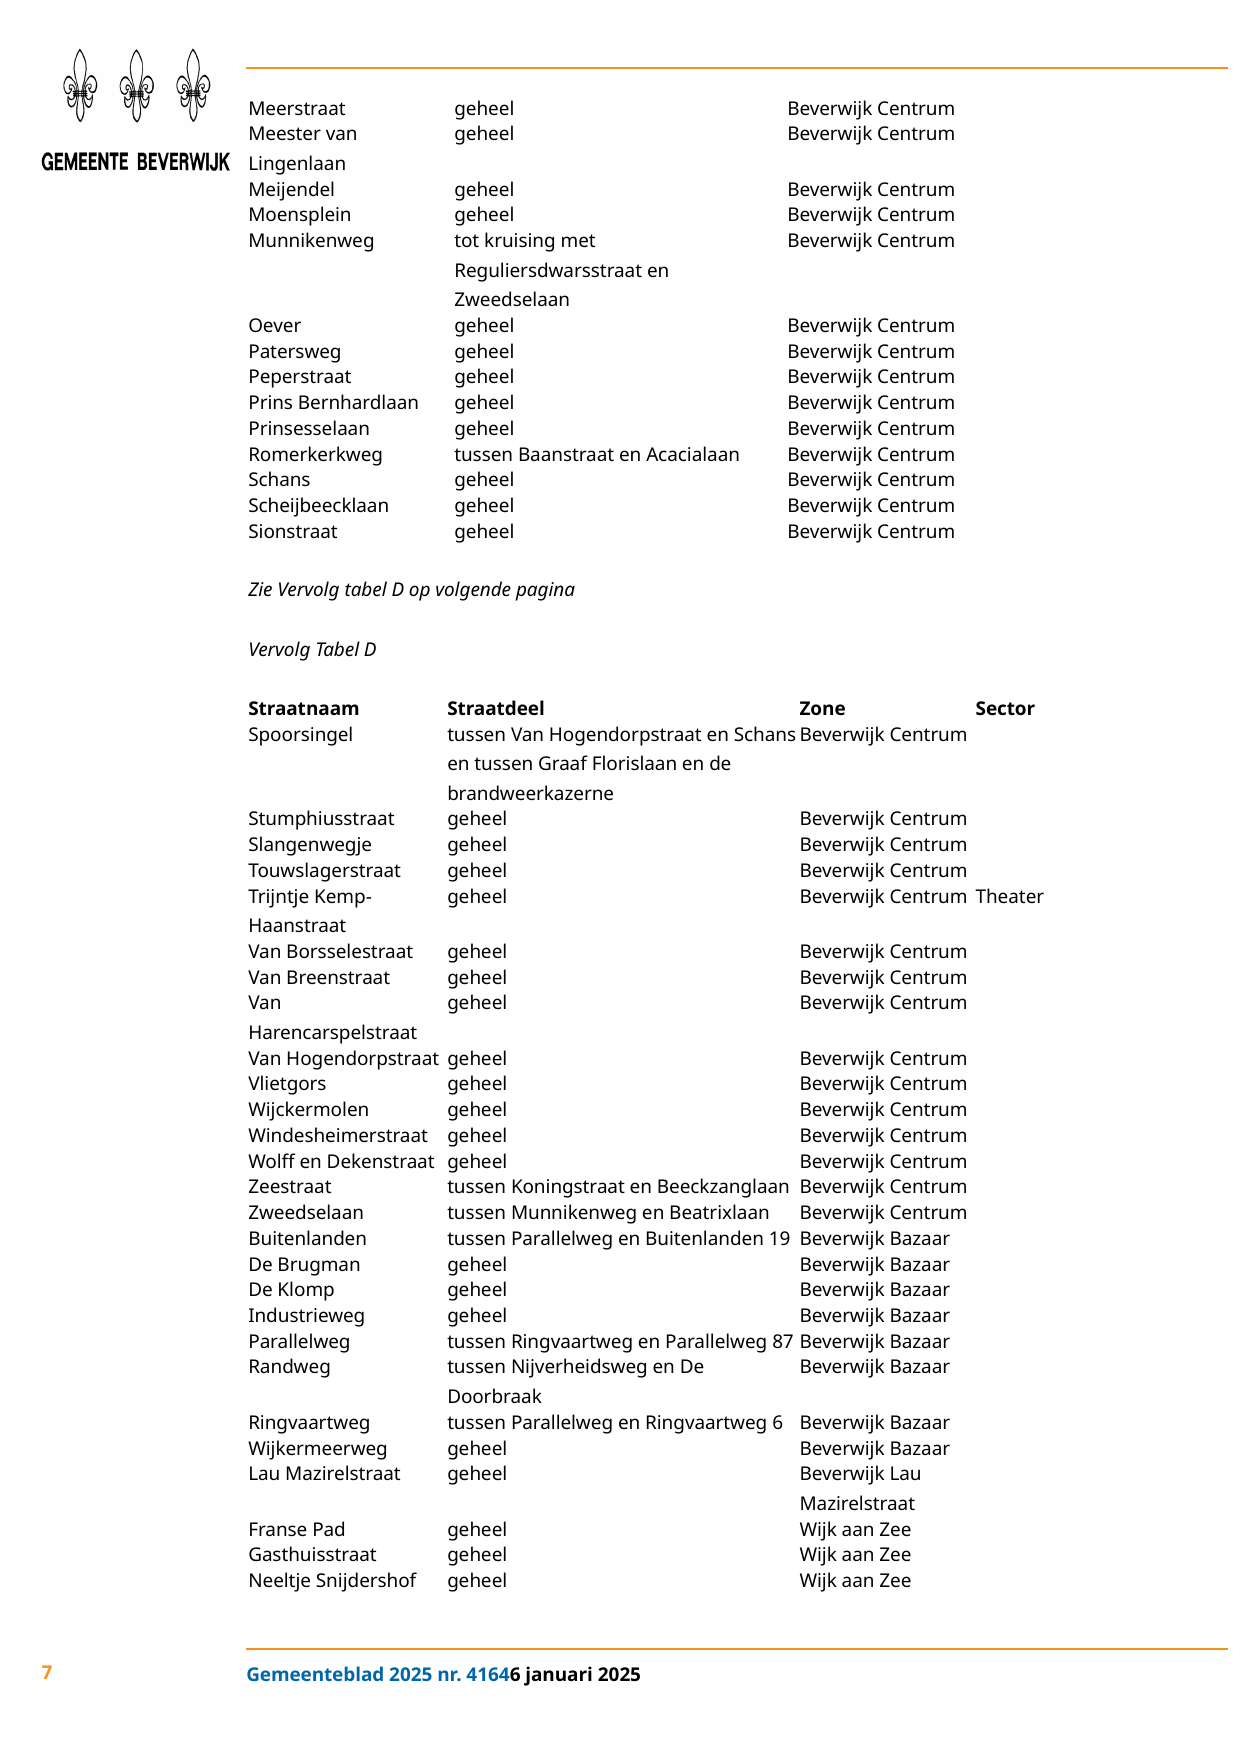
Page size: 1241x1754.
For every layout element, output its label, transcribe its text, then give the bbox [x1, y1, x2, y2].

table_cell Buitenlanden [248, 1225, 447, 1251]
table_cell [975, 1516, 1152, 1541]
table_cell Oever [248, 312, 454, 338]
table_cell geheel [447, 857, 799, 883]
table_cell [975, 857, 1152, 883]
table_cell Beverwijk Centrum [787, 364, 969, 389]
table_cell Zweedselaan [248, 1199, 447, 1225]
table_cell [975, 1045, 1152, 1071]
table_cell Sionstraat [248, 518, 454, 544]
table_cell tot kruising met Reguliersdwarsstraat en Zweedselaan [454, 227, 787, 312]
table_cell [969, 95, 1152, 121]
table_cell geheel [447, 1302, 799, 1328]
table_cell Romerkerkweg [248, 441, 454, 467]
table_cell Prinsesselaan [248, 415, 454, 441]
table_cell geheel [454, 202, 787, 227]
table_cell [969, 202, 1152, 227]
table_cell Stumphiusstraat [248, 806, 447, 831]
table_cell geheel [447, 1096, 799, 1122]
table_cell [975, 1251, 1152, 1276]
table_cell geheel [454, 364, 787, 389]
table_cell geheel [454, 492, 787, 518]
table_cell Zeestraat [248, 1174, 447, 1199]
table_cell geheel [447, 964, 799, 989]
table_cell Beverwijk Bazaar [799, 1328, 975, 1354]
table_cell Beverwijk Lau Mazirelstraat [799, 1460, 975, 1516]
table_cell Franse Pad [248, 1516, 447, 1541]
table_cell [975, 721, 1152, 806]
table_cell [975, 1122, 1152, 1148]
table_cell Van Breenstraat [248, 964, 447, 989]
table_cell [623, 1435, 799, 1460]
table_cell Beverwijk Centrum [799, 938, 975, 964]
table_cell Beverwijk Bazaar [799, 1302, 975, 1328]
table_cell [975, 831, 1152, 857]
table_cell Beverwijk Centrum [787, 415, 969, 441]
table_cell [975, 1276, 1152, 1302]
table_cell Beverwijk Centrum [799, 1122, 975, 1148]
table_cell [969, 415, 1152, 441]
table_cell Trijntje Kemp-Haanstraat [248, 883, 447, 938]
table_cell [975, 1071, 1152, 1096]
table_cell geheel [454, 95, 787, 121]
table_cell [969, 441, 1152, 467]
table_cell [975, 1225, 1152, 1251]
table_cell geheel [447, 831, 799, 857]
table_cell geheel [447, 938, 799, 964]
table_cell Beverwijk Centrum [799, 1148, 975, 1173]
table_cell tussen Van Hogendorpstraat en Schans en tussen Graaf Florislaan en de brandweerkazerne [447, 721, 799, 806]
table_cell geheel [447, 1567, 799, 1593]
table_cell geheel [447, 1122, 799, 1148]
table_cell Beverwijk Bazaar [799, 1276, 975, 1302]
table_cell Windesheimerstraat [248, 1122, 447, 1148]
table_cell Neeltje Snijdershof [248, 1567, 447, 1593]
table_cell Touwslagerstraat [248, 857, 447, 883]
table_cell Meester van Lingenlaan [248, 121, 454, 176]
table_cell De Brugman [248, 1251, 447, 1276]
table_cell Beverwijk Centrum [799, 806, 975, 831]
table_cell [975, 1567, 1152, 1593]
table_cell Beverwijk Centrum [787, 338, 969, 364]
table_cell Wijkermeerweg [248, 1435, 447, 1460]
table_cell [975, 964, 1152, 989]
table_cell Beverwijk Centrum [799, 1096, 975, 1122]
table_cell [975, 1435, 1152, 1460]
table_cell Wijk aan Zee [799, 1516, 975, 1541]
table_cell [975, 806, 1152, 831]
table_cell Slangenwegje [248, 831, 447, 857]
table_cell [975, 1409, 1152, 1435]
table_header Sector [975, 695, 1152, 721]
table_cell Beverwijk Centrum [787, 518, 969, 544]
table_cell geheel [447, 1276, 799, 1302]
table_cell geheel [454, 176, 787, 202]
table_cell Beverwijk Centrum [799, 1071, 975, 1096]
table_cell tussen Nijverheidsweg en De Doorbraak [447, 1354, 799, 1409]
table_cell geheel [447, 1460, 799, 1516]
table_cell Beverwijk Centrum [799, 1045, 975, 1071]
table_cell Munnikenweg [248, 227, 454, 312]
table_cell Beverwijk Bazaar [799, 1435, 975, 1460]
table_cell [975, 1148, 1152, 1173]
table_cell Parallelweg [248, 1328, 447, 1354]
table_cell geheel [447, 883, 799, 938]
table_cell Beverwijk Bazaar [799, 1251, 975, 1276]
table_cell Scheijbeecklaan [248, 492, 454, 518]
table_cell Beverwijk Bazaar [799, 1354, 975, 1409]
table_cell Patersweg [248, 338, 454, 364]
table_cell Beverwijk Centrum [799, 883, 975, 938]
table_cell Vlietgors [248, 1071, 447, 1096]
text Zie Vervolg tabel D op volgende pagina [248, 577, 1152, 602]
table_cell geheel [447, 1516, 799, 1541]
table_cell geheel [447, 1045, 799, 1071]
table_cell geheel [454, 121, 787, 176]
table_cell [975, 1354, 1152, 1409]
table_cell [969, 312, 1152, 338]
table_cell [975, 938, 1152, 964]
table_cell geheel [454, 389, 787, 415]
table_cell tussen Koningstraat en Beeckzanglaan [447, 1174, 799, 1199]
table_cell [975, 1199, 1152, 1225]
table_cell Beverwijk Centrum [787, 467, 969, 492]
table_cell Theater [975, 883, 1152, 938]
table_cell [975, 990, 1152, 1045]
table_cell [969, 176, 1152, 202]
table_cell Wijk aan Zee [799, 1541, 975, 1567]
table_cell [975, 1460, 1152, 1516]
table_cell Beverwijk Centrum [787, 227, 969, 312]
table_cell Moensplein [248, 202, 454, 227]
table_cell Beverwijk Centrum [799, 721, 975, 806]
table_cell Wijk aan Zee [799, 1567, 975, 1593]
table_cell Van Harencarspelstraat [248, 990, 447, 1045]
table_cell Beverwijk Centrum [787, 492, 969, 518]
table_cell Beverwijk Centrum [799, 964, 975, 989]
table_header Straatdeel [447, 695, 799, 721]
table_cell [975, 1328, 1152, 1354]
table_cell Beverwijk Centrum [799, 990, 975, 1045]
table_cell Beverwijk Bazaar [799, 1225, 975, 1251]
table_cell Meijendel [248, 176, 454, 202]
table_cell Randweg [248, 1354, 447, 1409]
table_cell [975, 1302, 1152, 1328]
table_cell [969, 518, 1152, 544]
picture [41, 47, 231, 172]
table_cell [969, 338, 1152, 364]
table_cell Wolff en Dekenstraat [248, 1148, 447, 1173]
table_cell geheel [447, 1435, 623, 1460]
table_cell Van Borsselestraat [248, 938, 447, 964]
table_cell tussen Parallelweg en Buitenlanden 19 [447, 1225, 799, 1251]
table_cell [969, 121, 1152, 176]
table_cell Beverwijk Centrum [787, 441, 969, 467]
table_cell Beverwijk Centrum [787, 176, 969, 202]
table_cell geheel [447, 1541, 799, 1567]
table_cell geheel [454, 415, 787, 441]
table_cell geheel [454, 338, 787, 364]
table_cell De Klomp [248, 1276, 447, 1302]
table_cell Peperstraat [248, 364, 454, 389]
table_cell Beverwijk Centrum [787, 121, 969, 176]
table_cell Schans [248, 467, 454, 492]
table_cell Beverwijk Centrum [787, 312, 969, 338]
table_cell [969, 389, 1152, 415]
table_cell Beverwijk Centrum [799, 857, 975, 883]
table_cell Beverwijk Centrum [799, 831, 975, 857]
table_cell Industrieweg [248, 1302, 447, 1328]
table_cell Beverwijk Centrum [799, 1199, 975, 1225]
table_cell geheel [454, 467, 787, 492]
table_cell Wijckermolen [248, 1096, 447, 1122]
table_cell Beverwijk Bazaar [799, 1409, 975, 1435]
table_cell geheel [454, 518, 787, 544]
table_cell [969, 227, 1152, 312]
table_cell tussen Parallelweg en Ringvaartweg 6 [447, 1409, 799, 1435]
table_cell geheel [454, 312, 787, 338]
table_cell Van Hogendorpstraat [248, 1045, 447, 1071]
table_cell Gasthuisstraat [248, 1541, 447, 1567]
table_cell Beverwijk Centrum [787, 389, 969, 415]
table_cell Beverwijk Centrum [787, 202, 969, 227]
table_cell geheel [447, 806, 799, 831]
table_cell [969, 467, 1152, 492]
table_cell geheel [447, 1148, 799, 1173]
table_cell Meerstraat [248, 95, 454, 121]
table_cell [975, 1174, 1152, 1199]
table_cell Prins Bernhardlaan [248, 389, 454, 415]
table_cell [975, 1541, 1152, 1567]
table_cell geheel [447, 1071, 799, 1096]
table_cell tussen Baanstraat en Acacialaan [454, 441, 787, 467]
table_cell tussen Ringvaartweg en Parallelweg 87 [447, 1328, 799, 1354]
text Vervolg Tabel D [248, 636, 1152, 661]
table_cell Ringvaartweg [248, 1409, 447, 1435]
table_cell Beverwijk Centrum [799, 1174, 975, 1199]
table_cell Lau Mazirelstraat [248, 1460, 447, 1516]
table_cell Spoorsingel [248, 721, 447, 806]
table_cell tussen Munnikenweg en Beatrixlaan [447, 1199, 799, 1225]
table_header Straatnaam [248, 695, 447, 721]
table_cell geheel [447, 1251, 799, 1276]
table_header Zone [799, 695, 975, 721]
table_cell [969, 364, 1152, 389]
table_cell geheel [447, 990, 799, 1045]
table_cell Beverwijk Centrum [787, 95, 969, 121]
table_cell [969, 492, 1152, 518]
table_cell [975, 1096, 1152, 1122]
